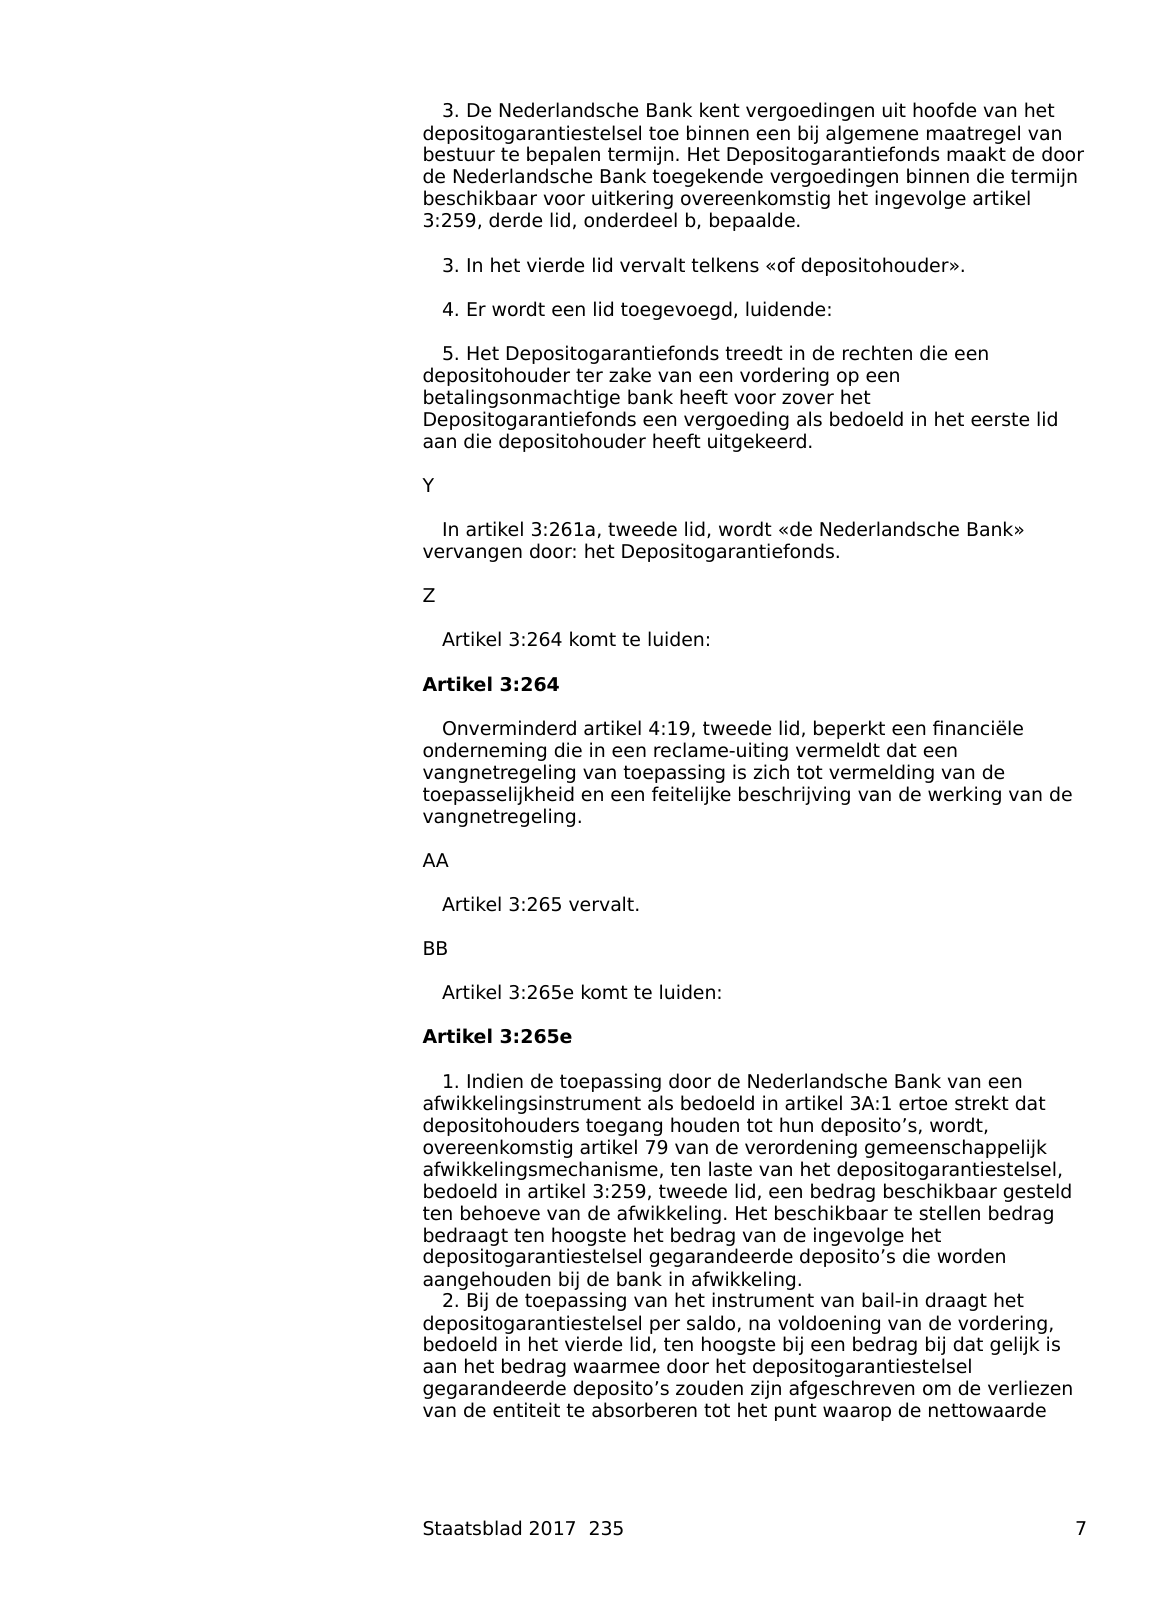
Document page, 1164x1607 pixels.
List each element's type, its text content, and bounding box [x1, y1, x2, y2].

text BB [422, 938, 1087, 960]
text Artikel 3:265 vervalt. [422, 894, 1087, 916]
text 1. Indien de toepassing door de Nederlandsche Bank van een afwikkelingsinstrument als bedoeld in artikel 3A:1 ertoe strekt dat depositohouders toegang houden tot hun deposito’s, wordt, overeenkomstig artikel 79 van de verordening gemeenschappelijk afwikkelingsmechanisme, ten laste van het depositogarantiestelsel, bedoeld in artikel 3:259, tweede lid, een bedrag beschikbaar gesteld ten behoeve van de afwikkeling. Het beschikbaar te stellen bedrag bedraagt ten hoogste het bedrag van de ingevolge het depositogarantiestelsel gegarandeerde deposito’s die worden aangehouden bij de bank in afwikkeling. [422, 1071, 1087, 1290]
text Z [422, 585, 1087, 607]
subtitle Artikel 3:265e [422, 1026, 1087, 1048]
text Artikel 3:264 komt te luiden: [422, 629, 1087, 651]
text In artikel 3:261a, tweede lid, wordt «de Nederlandsche Bank» vervangen door: het Depositogarantiefonds. [422, 519, 1087, 563]
text 3. In het vierde lid vervalt telkens «of depositohouder». [422, 254, 1087, 276]
text 4. Er wordt een lid toegevoegd, luidende: [422, 299, 1087, 321]
text Y [422, 475, 1087, 497]
text 5. Het Depositogarantiefonds treedt in de rechten die een depositohouder ter zake van een vordering op een betalingsonmachtige bank heeft voor zover het Depositogarantiefonds een vergoeding als bedoeld in het eerste lid aan die depositohouder heeft uitgekeerd. [422, 343, 1087, 453]
text 3. De Nederlandsche Bank kent vergoedingen uit hoofde van het depositogarantiestelsel toe binnen een bij algemene maatregel van bestuur te bepalen termijn. Het Depositogarantiefonds maakt de door de Nederlandsche Bank toegekende vergoedingen binnen die termijn beschikbaar voor uitkering overeenkomstig het ingevolge artikel 3:259, derde lid, onderdeel b, bepaalde. [422, 100, 1087, 232]
text Artikel 3:265e komt te luiden: [422, 982, 1087, 1004]
text 2. Bij de toepassing van het instrument van bail-in draagt het depositogarantiestelsel per saldo, na voldoening van de vordering, bedoeld in het vierde lid, ten hoogste bij een bedrag bij dat gelijk is aan het bedrag waarmee door het depositogarantiestelsel gegarandeerde deposito’s zouden zijn afgeschreven om de verliezen van de entiteit te absorberen tot het punt waarop de nettowaarde [422, 1290, 1087, 1422]
subtitle Artikel 3:264 [422, 673, 1087, 696]
text Onverminderd artikel 4:19, tweede lid, beperkt een financiële onderneming die in een reclame-uiting vermeldt dat een vangnetregeling van toepassing is zich tot vermelding van de toepasselijkheid en een feitelijke beschrijving van de werking van de vangnetregeling. [422, 718, 1087, 828]
text AA [422, 850, 1087, 872]
